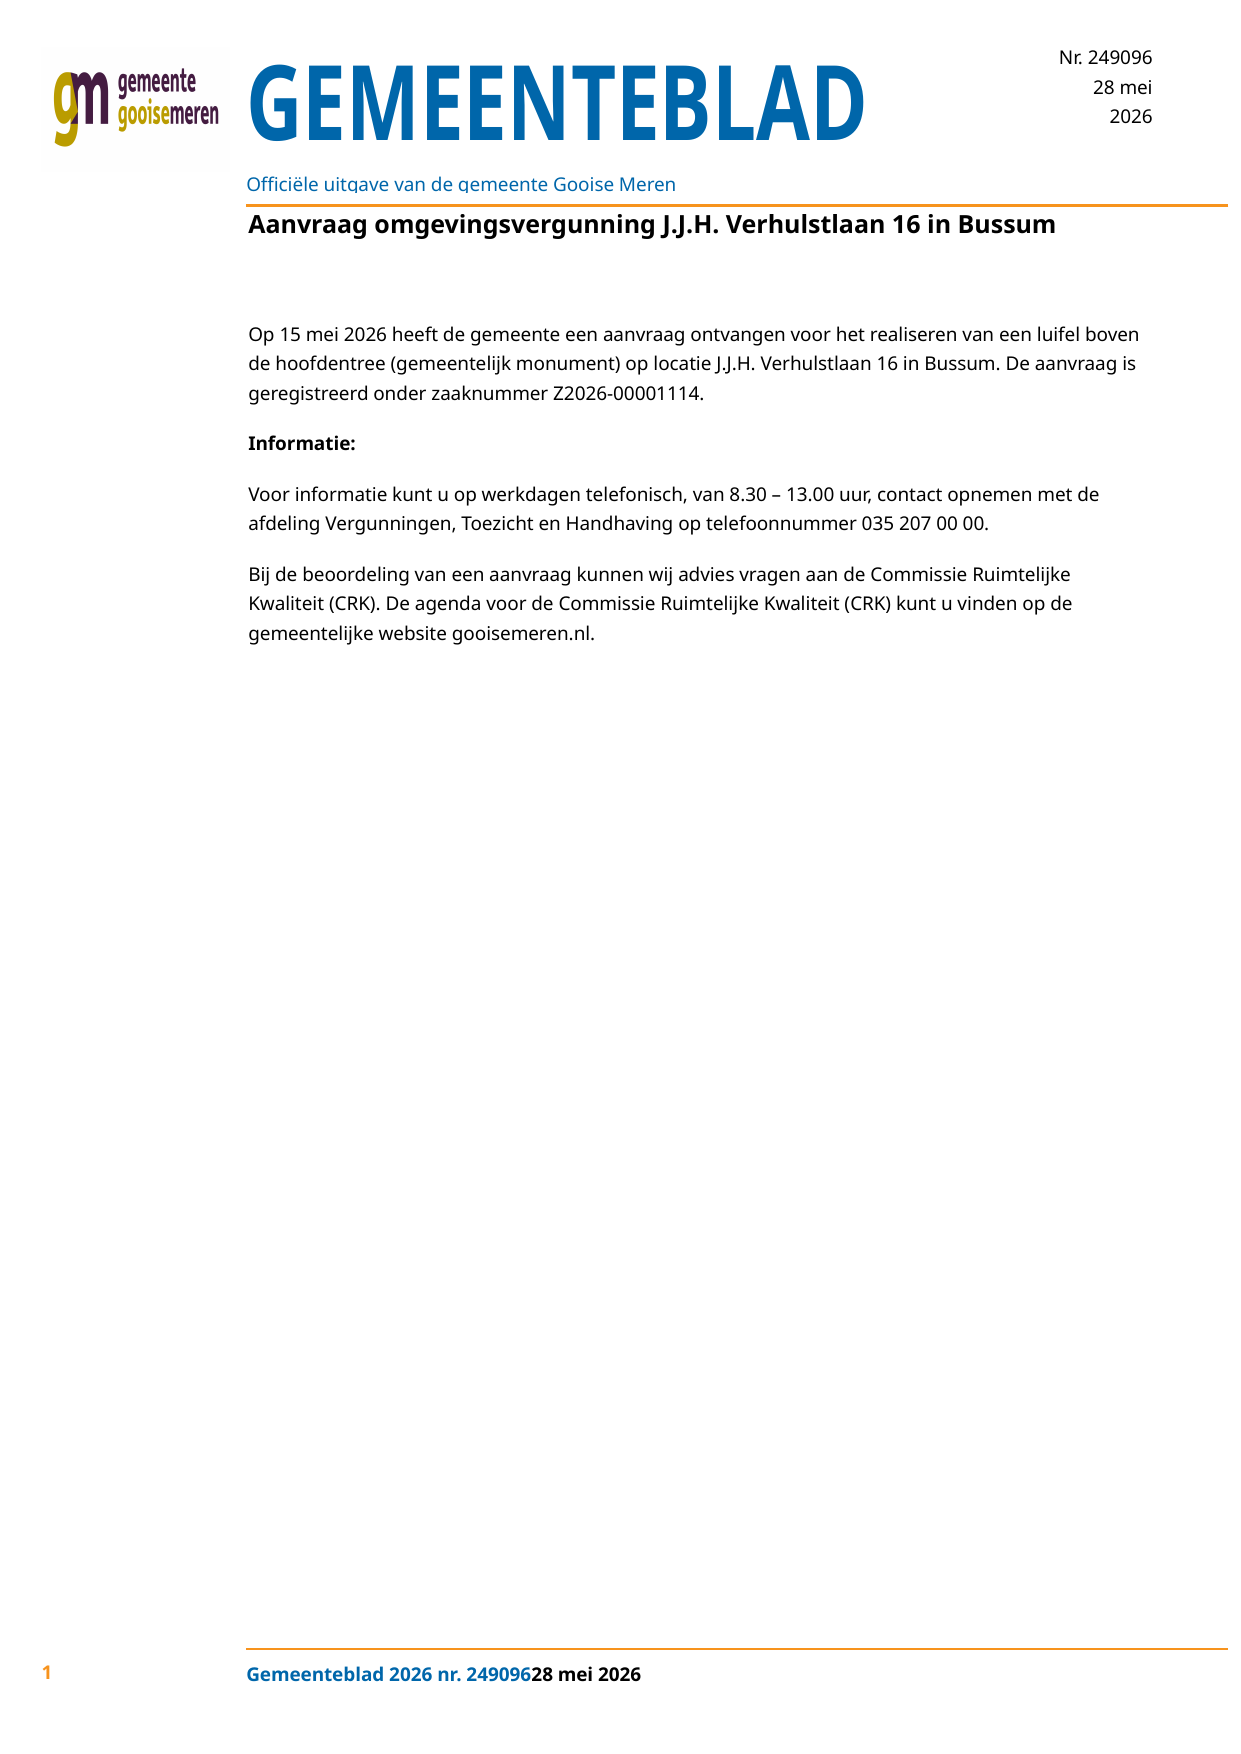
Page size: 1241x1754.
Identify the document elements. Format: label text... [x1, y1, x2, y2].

text Aanvraag omgevingsvergunning J.J.H. Verhulstlaan 16 in Bussum [248, 207, 1152, 241]
text Op 15 mei 2026 heeft de gemeente een aanvraag ontvangen voor het realiseren van een luifel boven de hoofdentree (gemeentelijk monument) op locatie J.J.H. Verhulstlaan 16 in Bussum. De aanvraag is geregistreerd onder zaaknummer Z2026-00001114. [248, 321, 1152, 406]
text Voor informatie kunt u op werkdagen telefonisch, van 8.30 – 13.00 uur, contact opnemen met de afdeling Vergunningen, Toezicht en Handhaving op telefoonnummer 035 207 00 00. [248, 481, 1152, 536]
text Bij de beoordeling van een aanvraag kunnen wij advies vragen aan de Commissie Ruimtelijke Kwaliteit (CRK). De agenda voor de Commissie Ruimtelijke Kwaliteit (CRK) kunt u vinden op de gemeentelijke website gooisemeren.nl. [248, 561, 1152, 646]
picture [41, 47, 231, 172]
text Informatie: [248, 430, 1152, 456]
